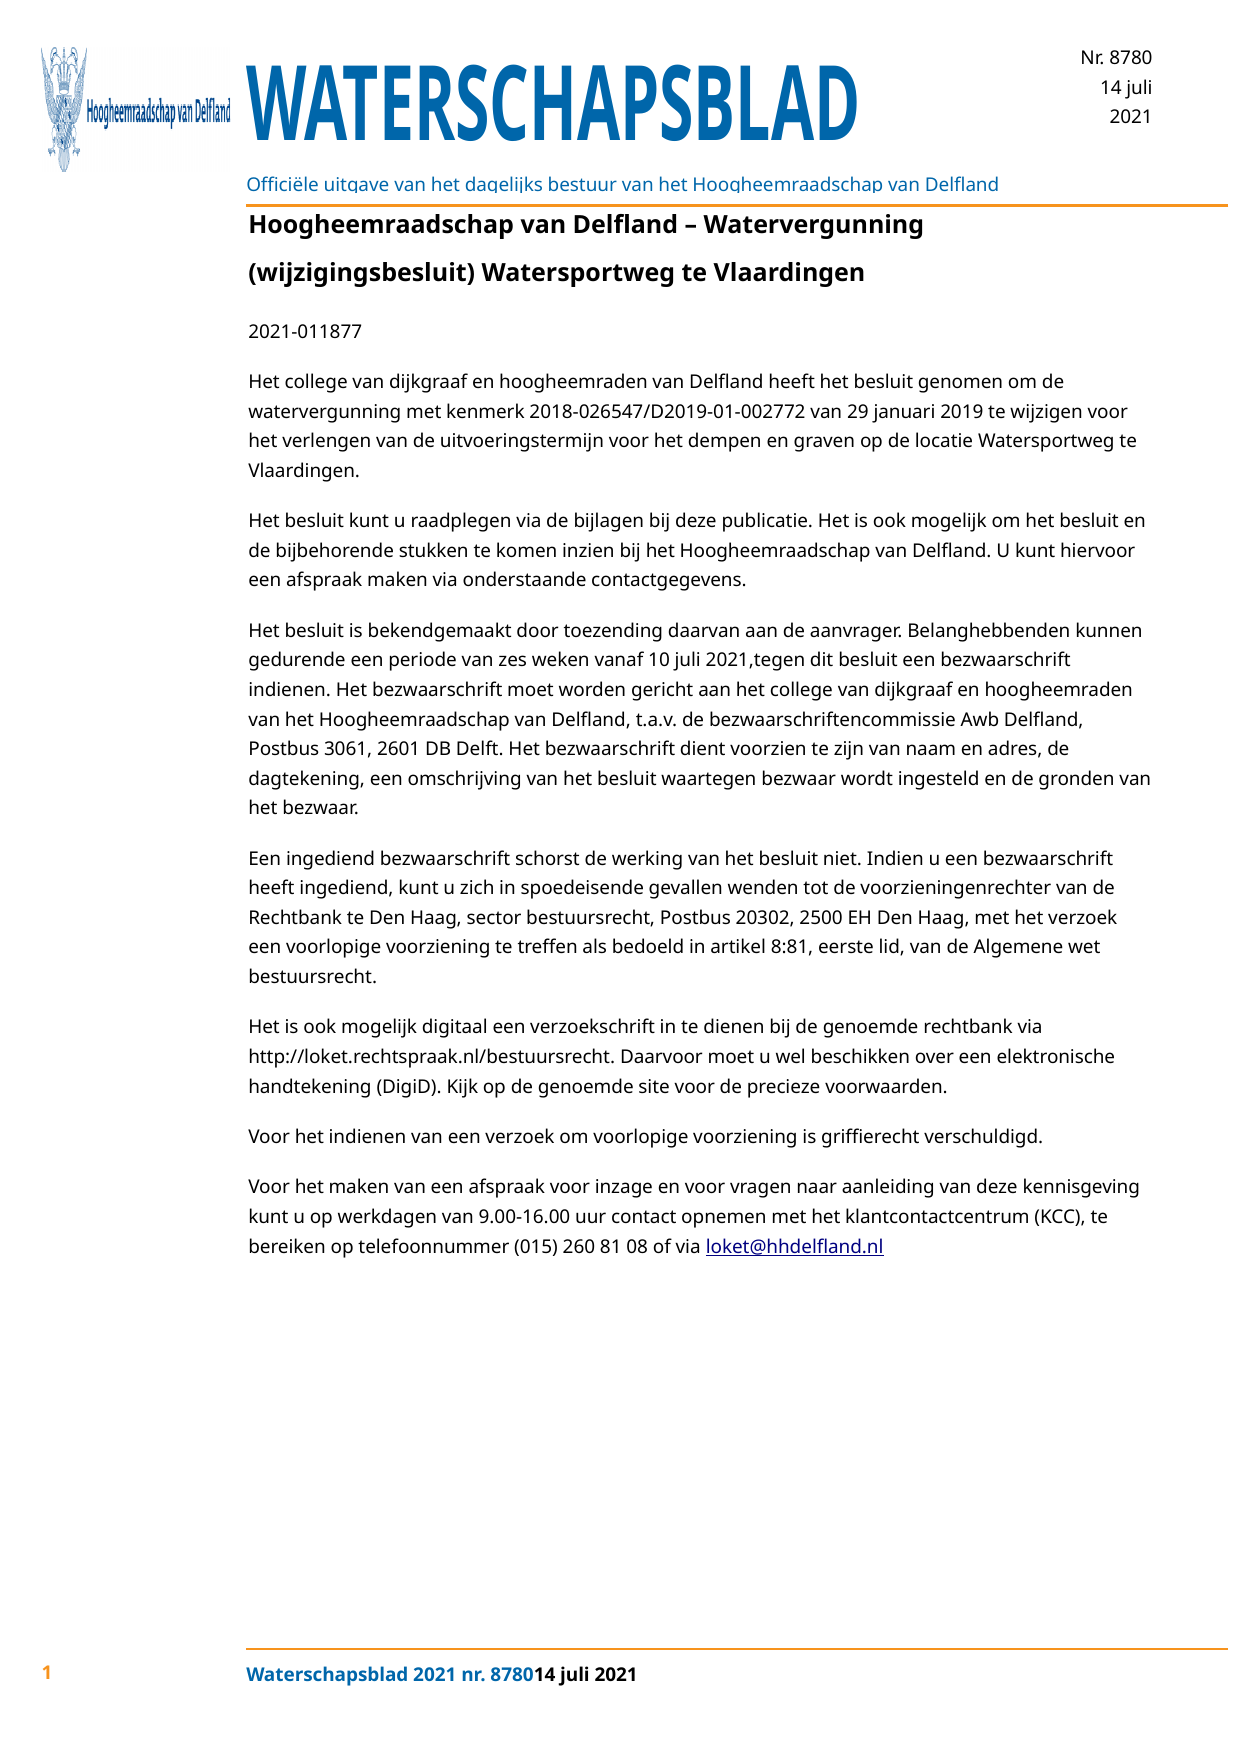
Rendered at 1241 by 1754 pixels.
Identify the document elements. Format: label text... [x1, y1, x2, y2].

text Het besluit is bekendgemaakt door toezending daarvan aan de aanvrager. Belanghebbenden kunnen gedurende een periode van zes weken vanaf 10 juli 2021,tegen dit besluit een bezwaarschrift indienen. Het bezwaarschrift moet worden gericht aan het college van dijkgraaf en hoogheemraden van het Hoogheemraadschap van Delfland, t.a.v. de bezwaarschriftencommissie Awb Delfland, Postbus 3061, 2601 DB Delft. Het bezwaarschrift dient voorzien te zijn van naam en adres, de dagtekening, een omschrijving van het besluit waartegen bezwaar wordt ingesteld en de gronden van het bezwaar. [248, 617, 1152, 820]
text Hoogheemraadschap van Delfland – Watervergunning (wijzigingsbesluit) Watersportweg te Vlaardingen [248, 207, 1152, 288]
text Voor het maken van een afspraak voor inzage en voor vragen naar aanleiding van deze kennisgeving kunt u op werkdagen van 9.00-16.00 uur contact opnemen met het klantcontactcentrum (KCC), te bereiken op telefoonnummer (015) 260 81 08 of via loket@hhdelfland.nl [248, 1174, 1152, 1259]
text Het is ook mogelijk digitaal een verzoekschrift in te dienen bij de genoemde rechtbank via http://loket.rechtspraak.nl/bestuursrecht. Daarvoor moet u wel beschikken over een elektronische handtekening (DigiD). Kijk op de genoemde site voor de precieze voorwaarden. [248, 1014, 1152, 1099]
text Een ingediend bezwaarschrift schorst de werking van het besluit niet. Indien u een bezwaarschrift heeft ingediend, kunt u zich in spoedeisende gevallen wenden tot de voorzieningenrechter van de Rechtbank te Den Haag, sector bestuursrecht, Postbus 20302, 2500 EH Den Haag, met het verzoek een voorlopige voorziening te treffen als bedoeld in artikel 8:81, eerste lid, van de Algemene wet bestuursrecht. [248, 845, 1152, 989]
picture [41, 47, 231, 172]
text Het besluit kunt u raadplegen via de bijlagen bij deze publicatie. Het is ook mogelijk om het besluit en de bijbehorende stukken te komen inzien bij het Hoogheemraadschap van Delfland. U kunt hiervoor een afspraak maken via onderstaande contactgegevens. [248, 507, 1152, 592]
text 2021-011877 [248, 318, 1152, 344]
text Het college van dijkgraaf en hoogheemraden van Delfland heeft het besluit genomen om de watervergunning met kenmerk 2018-026547/D2019-01-002772 van 29 januari 2019 te wijzigen voor het verlengen van de uitvoeringstermijn voor het dempen en graven op de locatie Watersportweg te Vlaardingen. [248, 368, 1152, 483]
text Voor het indienen van een verzoek om voorlopige voorziening is griffierecht verschuldigd. [248, 1123, 1152, 1149]
